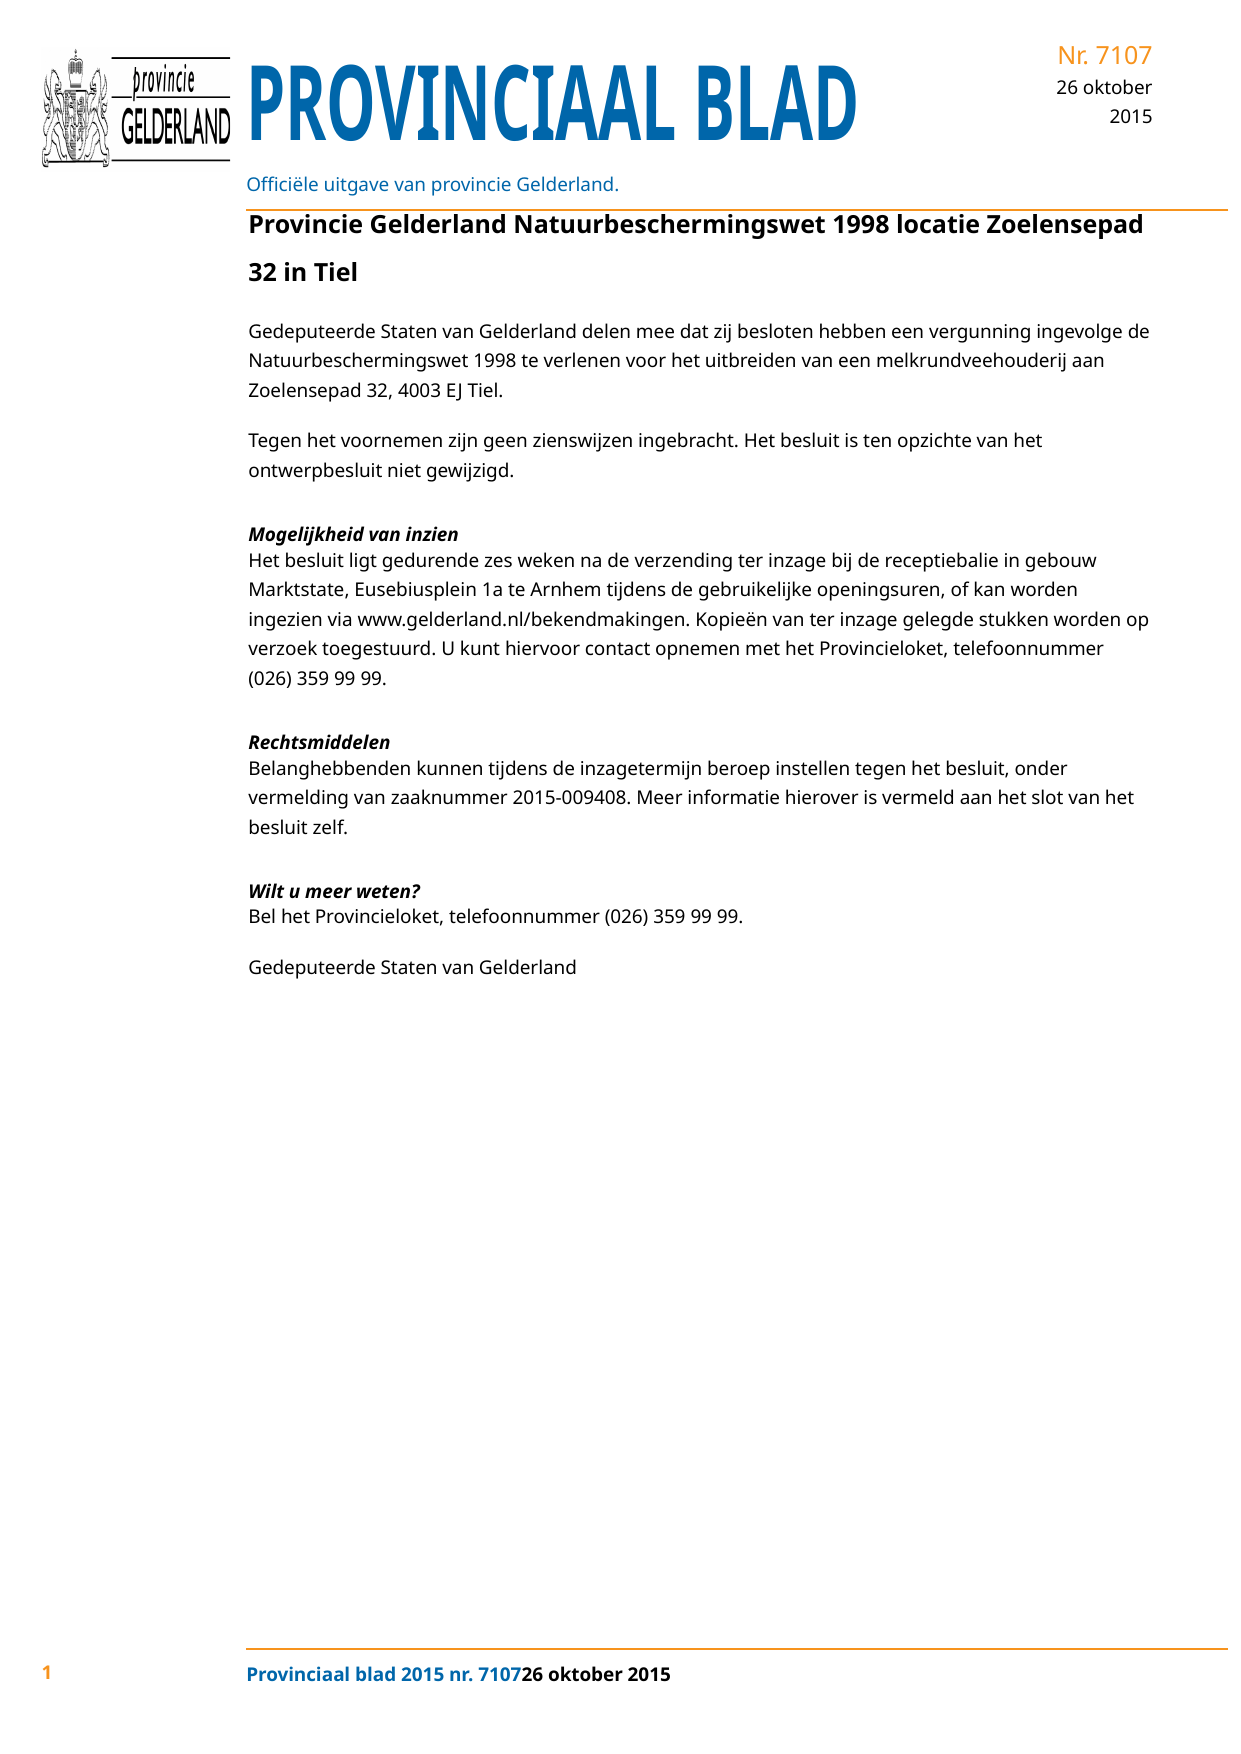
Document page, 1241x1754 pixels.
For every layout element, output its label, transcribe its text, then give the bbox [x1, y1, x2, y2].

picture [41, 47, 231, 172]
text Provincie Gelderland Natuurbeschermingswet 1998 locatie Zoelensepad 32 in Tiel [248, 211, 1152, 288]
text Tegen het voornemen zijn geen zienswijzen ingebracht. Het besluit is ten opzichte van het ontwerpbesluit niet gewijzigd. [248, 427, 1152, 483]
text Wilt u meer weten? [248, 878, 1152, 904]
text Bel het Provincieloket, telefoonnummer (026) 359 99 99. [248, 904, 1152, 929]
text Gedeputeerde Staten van Gelderland [248, 954, 1152, 980]
text Gedeputeerde Staten van Gelderland delen mee dat zij besloten hebben een vergunning ingevolge de Natuurbeschermingswet 1998 te verlenen voor het uitbreiden van een melkrundveehouderij aan Zoelensepad 32, 4003 EJ Tiel. [248, 318, 1152, 403]
text Mogelijkheid van inzien [248, 521, 1152, 547]
text Het besluit ligt gedurende zes weken na de verzending ter inzage bij de receptiebalie in gebouw Marktstate, Eusebiusplein 1a te Arnhem tijdens de gebruikelijke openingsuren, of kan worden ingezien via www.gelderland.nl/bekendmakingen. Kopieën van ter inzage gelegde stukken worden op verzoek toegestuurd. U kunt hiervoor contact opnemen met het Provincieloket, telefoonnummer (026) 359 99 99. [248, 547, 1152, 691]
text Belanghebbenden kunnen tijdens de inzagetermijn beroep instellen tegen het besluit, onder vermelding van zaaknummer 2015-009408. Meer informatie hierover is vermeld aan het slot van het besluit zelf. [248, 755, 1152, 840]
text Rechtsmiddelen [248, 729, 1152, 755]
